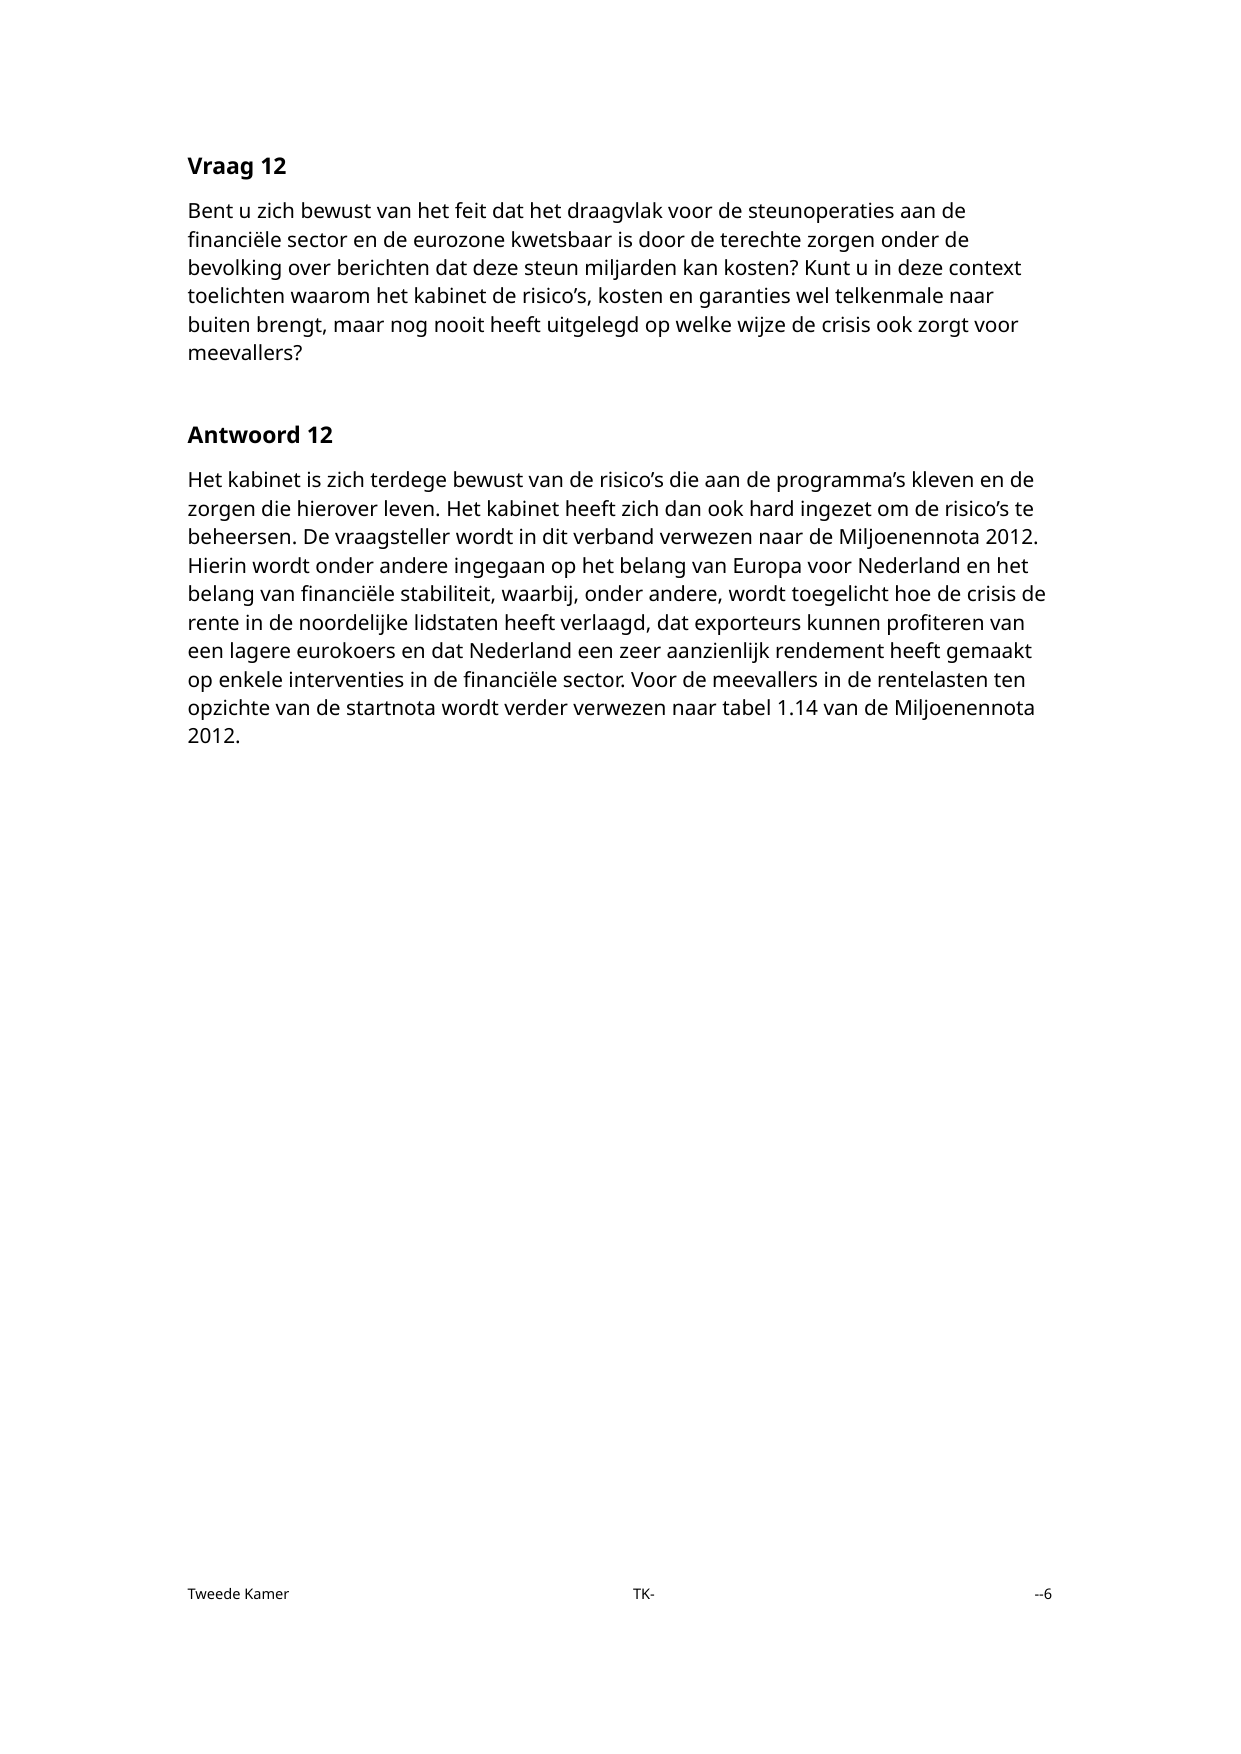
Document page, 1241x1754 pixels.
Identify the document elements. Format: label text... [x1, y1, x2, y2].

subtitle Antwoord 12 [187, 419, 1053, 451]
text Bent u zich bewust van het feit dat het draagvlak voor de steunoperaties aan de financiële sector en de eurozone kwetsbaar is door de terechte zorgen onder de bevolking over berichten dat deze steun miljarden kan kosten? Kunt u in deze context toelichten waarom het kabinet de risico’s, kosten en garanties wel telkenmale naar buiten brengt, maar nog nooit heeft uitgelegd op welke wijze de crisis ook zorgt voor meevallers? [187, 196, 1053, 367]
text Het kabinet is zich terdege bewust van de risico’s die aan de programma’s kleven en de zorgen die hierover leven. Het kabinet heeft zich dan ook hard ingezet om de risico’s te beheersen. De vraagsteller wordt in dit verband verwezen naar de Miljoenennota 2012. Hierin wordt onder andere ingegaan op het belang van Europa voor Nederland en het belang van financiële stabiliteit, waarbij, onder andere, wordt toegelicht hoe de crisis de rente in de noordelijke lidstaten heeft verlaagd, dat exporteurs kunnen profiteren van een lagere eurokoers en dat Nederland een zeer aanzienlijk rendement heeft gemaakt op enkele interventies in de financiële sector. Voor de meevallers in de rentelasten ten opzichte van de startnota wordt verder verwezen naar tabel 1.14 van de Miljoenennota 2012. [187, 466, 1053, 750]
subtitle Vraag 12 [187, 150, 1053, 181]
